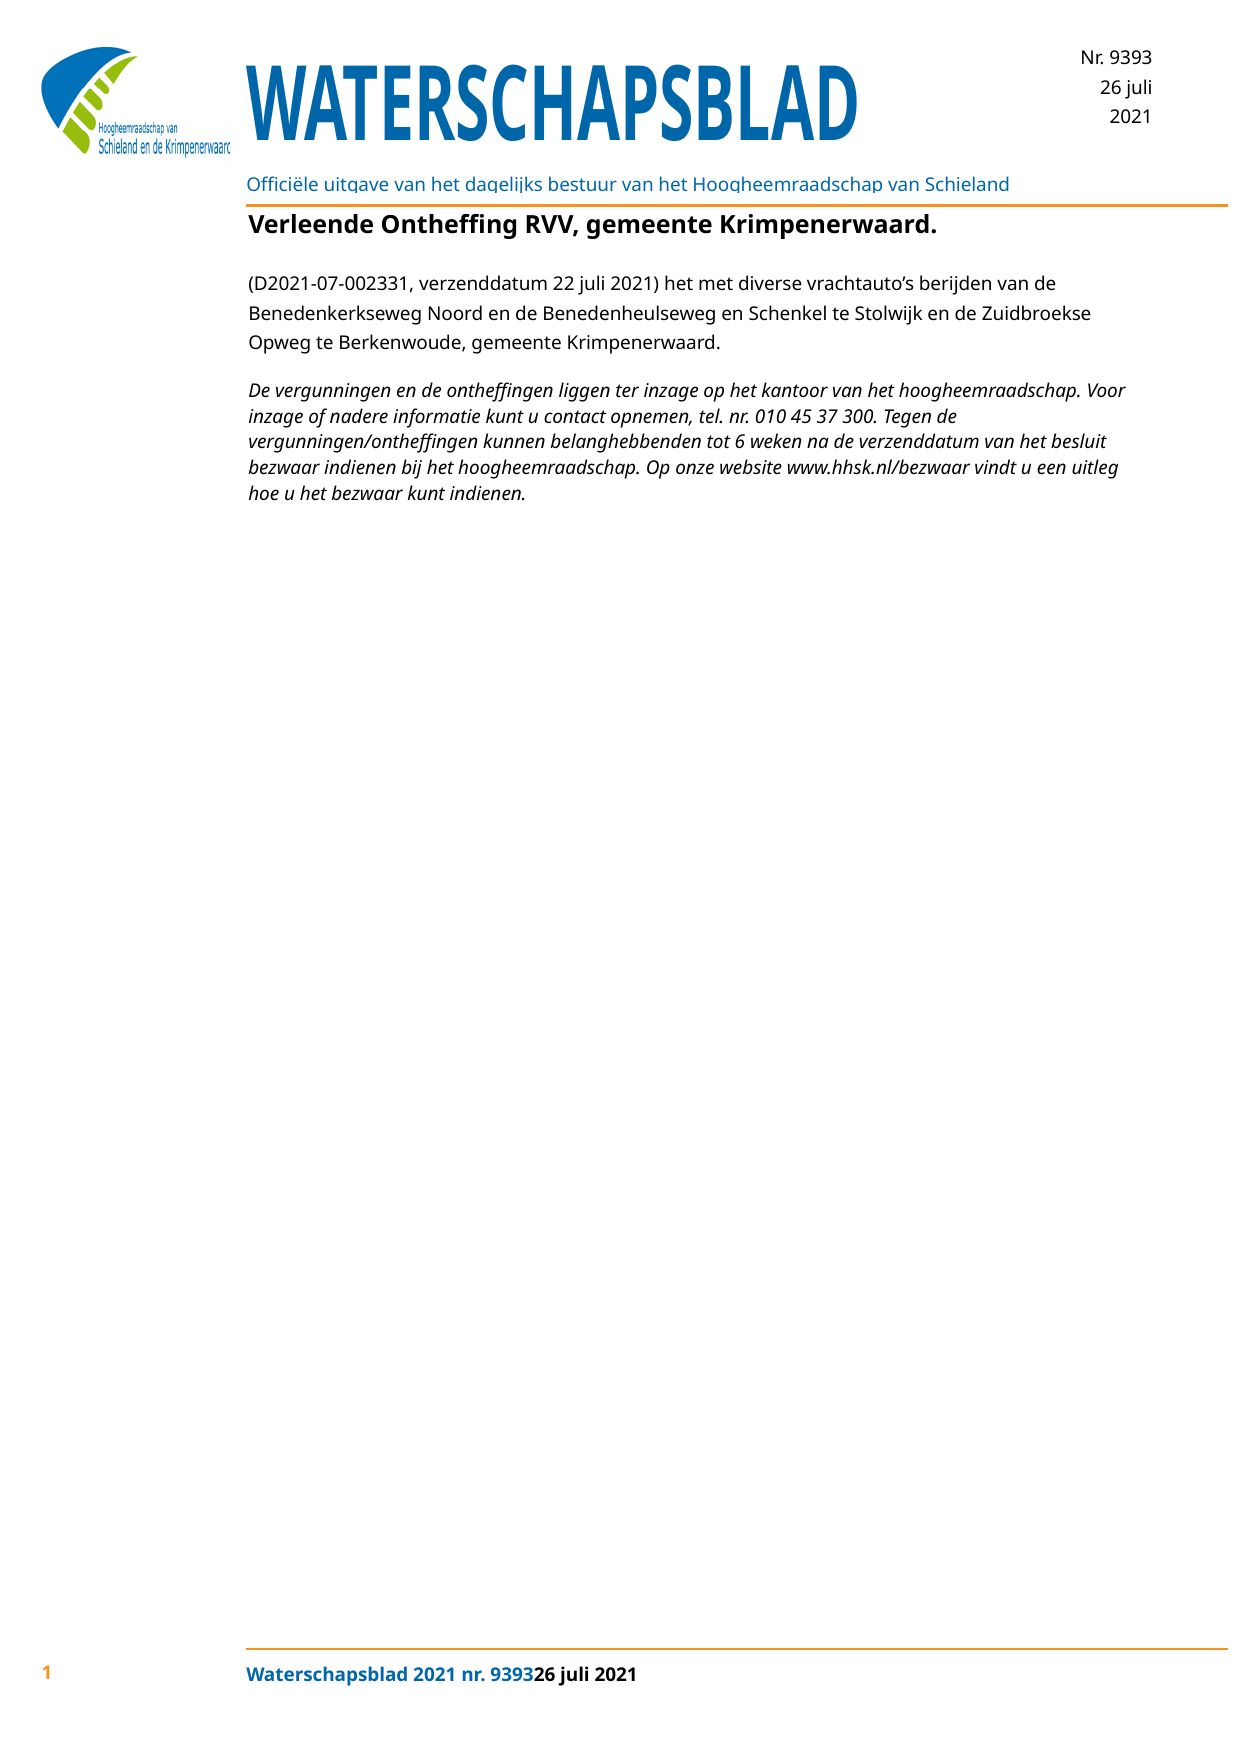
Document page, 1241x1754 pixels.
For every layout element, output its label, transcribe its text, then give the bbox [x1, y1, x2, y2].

text (D2021-07-002331, verzenddatum 22 juli 2021) het met diverse vrachtauto’s berijden van de Benedenkerkseweg Noord en de Benedenheulseweg en Schenkel te Stolwijk en de Zuidbroekse Opweg te Berkenwoude, gemeente Krimpenerwaard. [248, 270, 1152, 355]
text Verleende Ontheffing RVV, gemeente Krimpenerwaard. [248, 207, 1152, 241]
picture [41, 47, 231, 172]
text De vergunningen en de ontheffingen liggen ter inzage op het kantoor van het hoogheemraadschap. Voor inzage of nadere informatie kunt u contact opnemen, tel. nr. 010 45 37 300. Tegen de vergunningen/ontheffingen kunnen belanghebbenden tot 6 weken na de verzenddatum van het besluit bezwaar indienen bij het hoogheemraadschap. Op onze website www.hhsk.nl/bezwaar vindt u een uitleg hoe u het bezwaar kunt indienen. [248, 377, 1152, 506]
